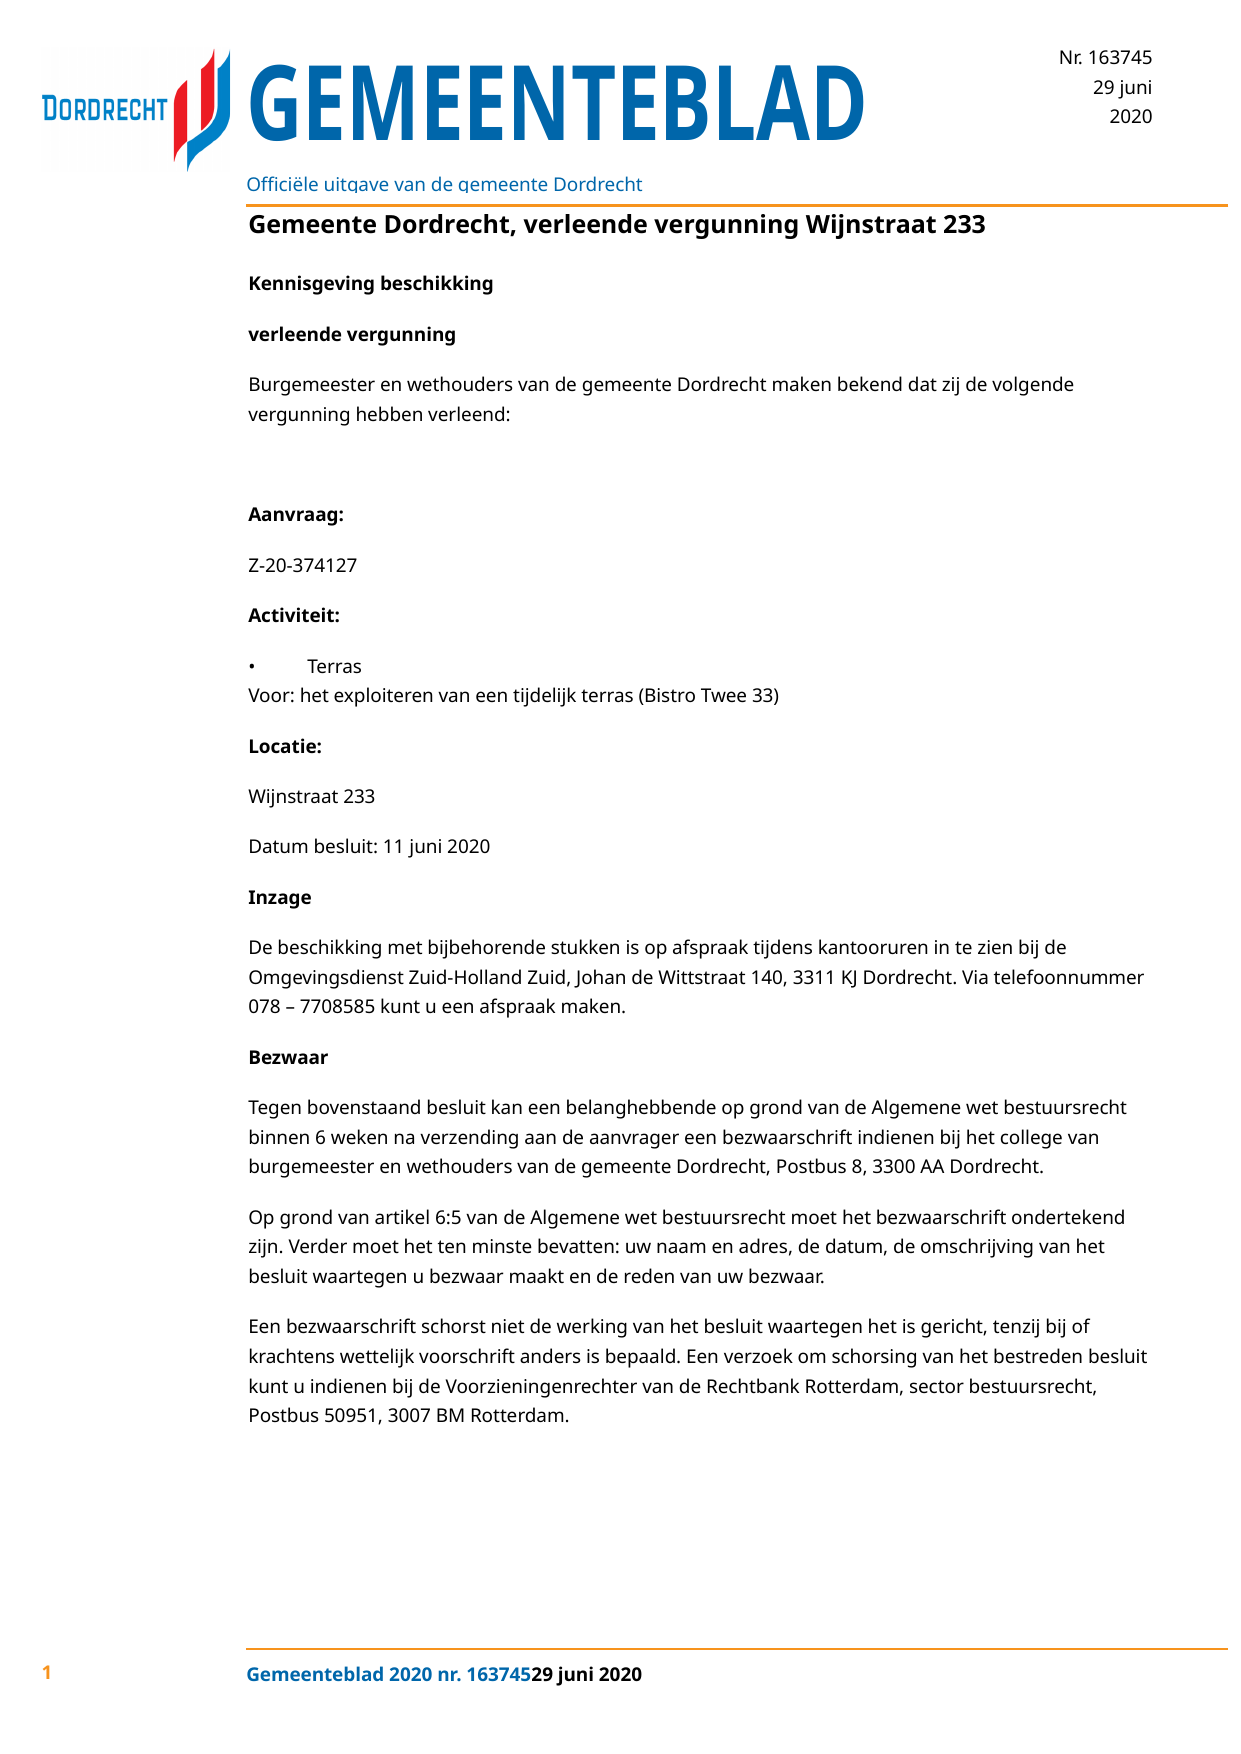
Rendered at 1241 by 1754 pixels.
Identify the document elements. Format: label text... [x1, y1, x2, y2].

text Wijnstraat 233 [248, 783, 1152, 809]
text Voor: het exploiteren van een tijdelijk terras (Bistro Twee 33) [248, 682, 1152, 708]
list Terras [248, 653, 1152, 678]
text De beschikking met bijbehorende stukken is op afspraak tijdens kantooruren in te zien bij de Omgevingsdienst Zuid-Holland Zuid, Johan de Wittstraat 140, 3311 KJ Dordrecht. Via telefoonnummer 078 – 7708585 kunt u een afspraak maken. [248, 934, 1152, 1019]
text Op grond van artikel 6:5 van de Algemene wet bestuursrecht moet het bezwaarschrift ondertekend zijn. Verder moet het ten minste bevatten: uw naam en adres, de datum, de omschrijving van het besluit waartegen u bezwaar maakt en de reden van uw bezwaar. [248, 1204, 1152, 1289]
text Burgemeester en wethouders van de gemeente Dordrecht maken bekend dat zij de volgende vergunning hebben verleend: [248, 371, 1152, 426]
text Bezwaar [248, 1044, 1152, 1070]
text Tegen bovenstaand besluit kan een belanghebbende op grond van de Algemene wet bestuursrecht binnen 6 weken na verzending aan de aanvrager een bezwaarschrift indienen bij het college van burgemeester en wethouders van de gemeente Dordrecht, Postbus 8, 3300 AA Dordrecht. [248, 1094, 1152, 1179]
text Inzage [248, 884, 1152, 910]
text Locatie: [248, 733, 1152, 758]
text Een bezwaarschrift schorst niet de werking van het besluit waartegen het is gericht, tenzij bij of krachtens wettelijk voorschrift anders is bepaald. Een verzoek om schorsing van het bestreden besluit kunt u indienen bij de Voorzieningenrechter van de Rechtbank Rotterdam, sector bestuursrecht, Postbus 50951, 3007 BM Rotterdam. [248, 1314, 1152, 1428]
picture [41, 47, 231, 172]
text verleende vergunning [248, 321, 1152, 346]
text Gemeente Dordrecht, verleende vergunning Wijnstraat 233 [248, 207, 1152, 241]
text Activiteit: [248, 602, 1152, 628]
text Kennisgeving beschikking [248, 270, 1152, 296]
text Z-20-374127 [248, 552, 1152, 578]
text Datum besluit: 11 juni 2020 [248, 834, 1152, 859]
text Aanvraag: [248, 502, 1152, 527]
